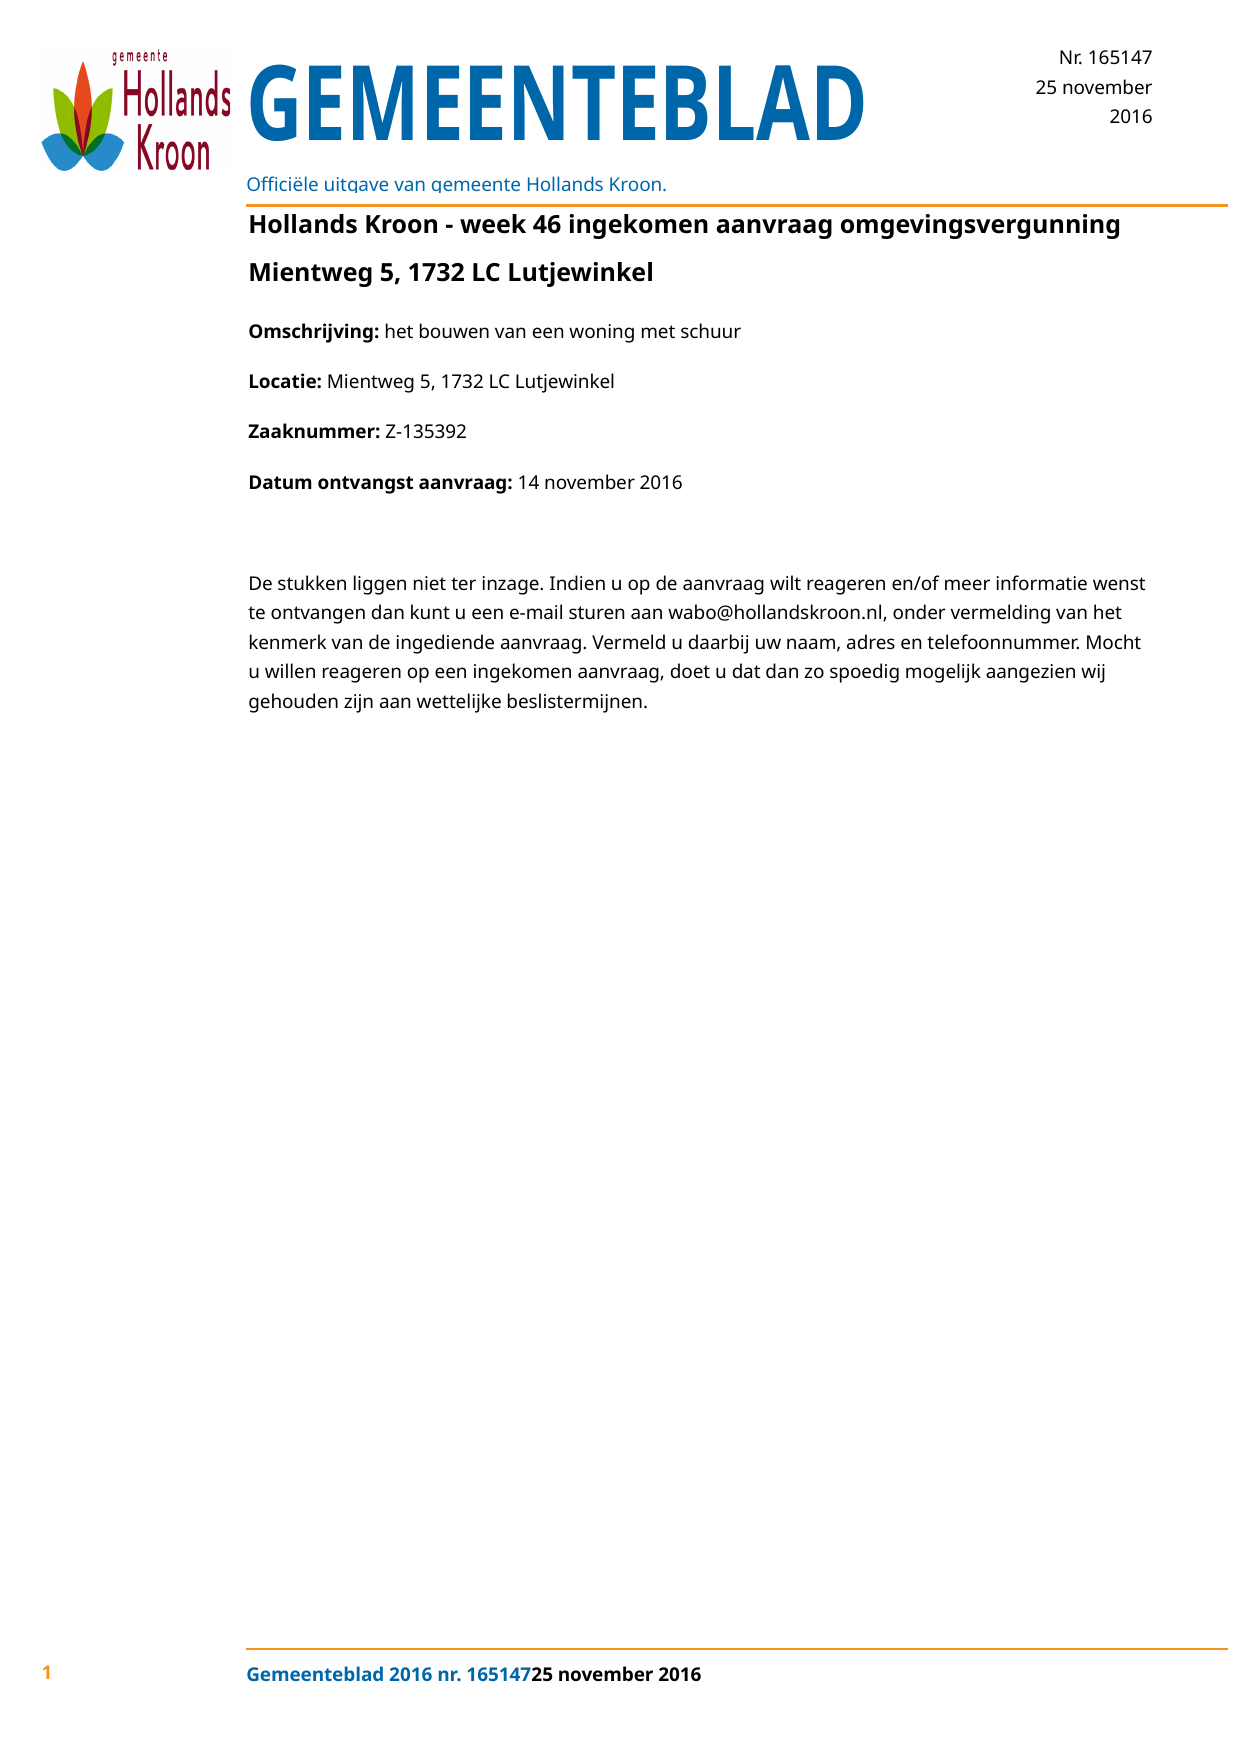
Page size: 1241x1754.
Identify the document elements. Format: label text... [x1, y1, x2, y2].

text Omschrijving: het bouwen van een woning met schuur [248, 318, 1152, 344]
text Datum ontvangst aanvraag: 14 november 2016 [248, 469, 1152, 495]
text Zaaknummer: Z-135392 [248, 419, 1152, 444]
picture [41, 47, 231, 172]
text Hollands Kroon - week 46 ingekomen aanvraag omgevingsvergunning Mientweg 5, 1732 LC Lutjewinkel [248, 207, 1152, 288]
text Locatie: Mientweg 5, 1732 LC Lutjewinkel [248, 368, 1152, 394]
text De stukken liggen niet ter inzage. Indien u op de aanvraag wilt reageren en/of meer informatie wenst te ontvangen dan kunt u een e-mail sturen aan wabo@hollandskroon.nl, onder vermelding van het kenmerk van de ingediende aanvraag. Vermeld u daarbij uw naam, adres en telefoonnummer. Mocht u willen reageren op een ingekomen aanvraag, doet u dat dan zo spoedig mogelijk aangezien wij gehouden zijn aan wettelijke beslistermijnen. [248, 570, 1152, 714]
